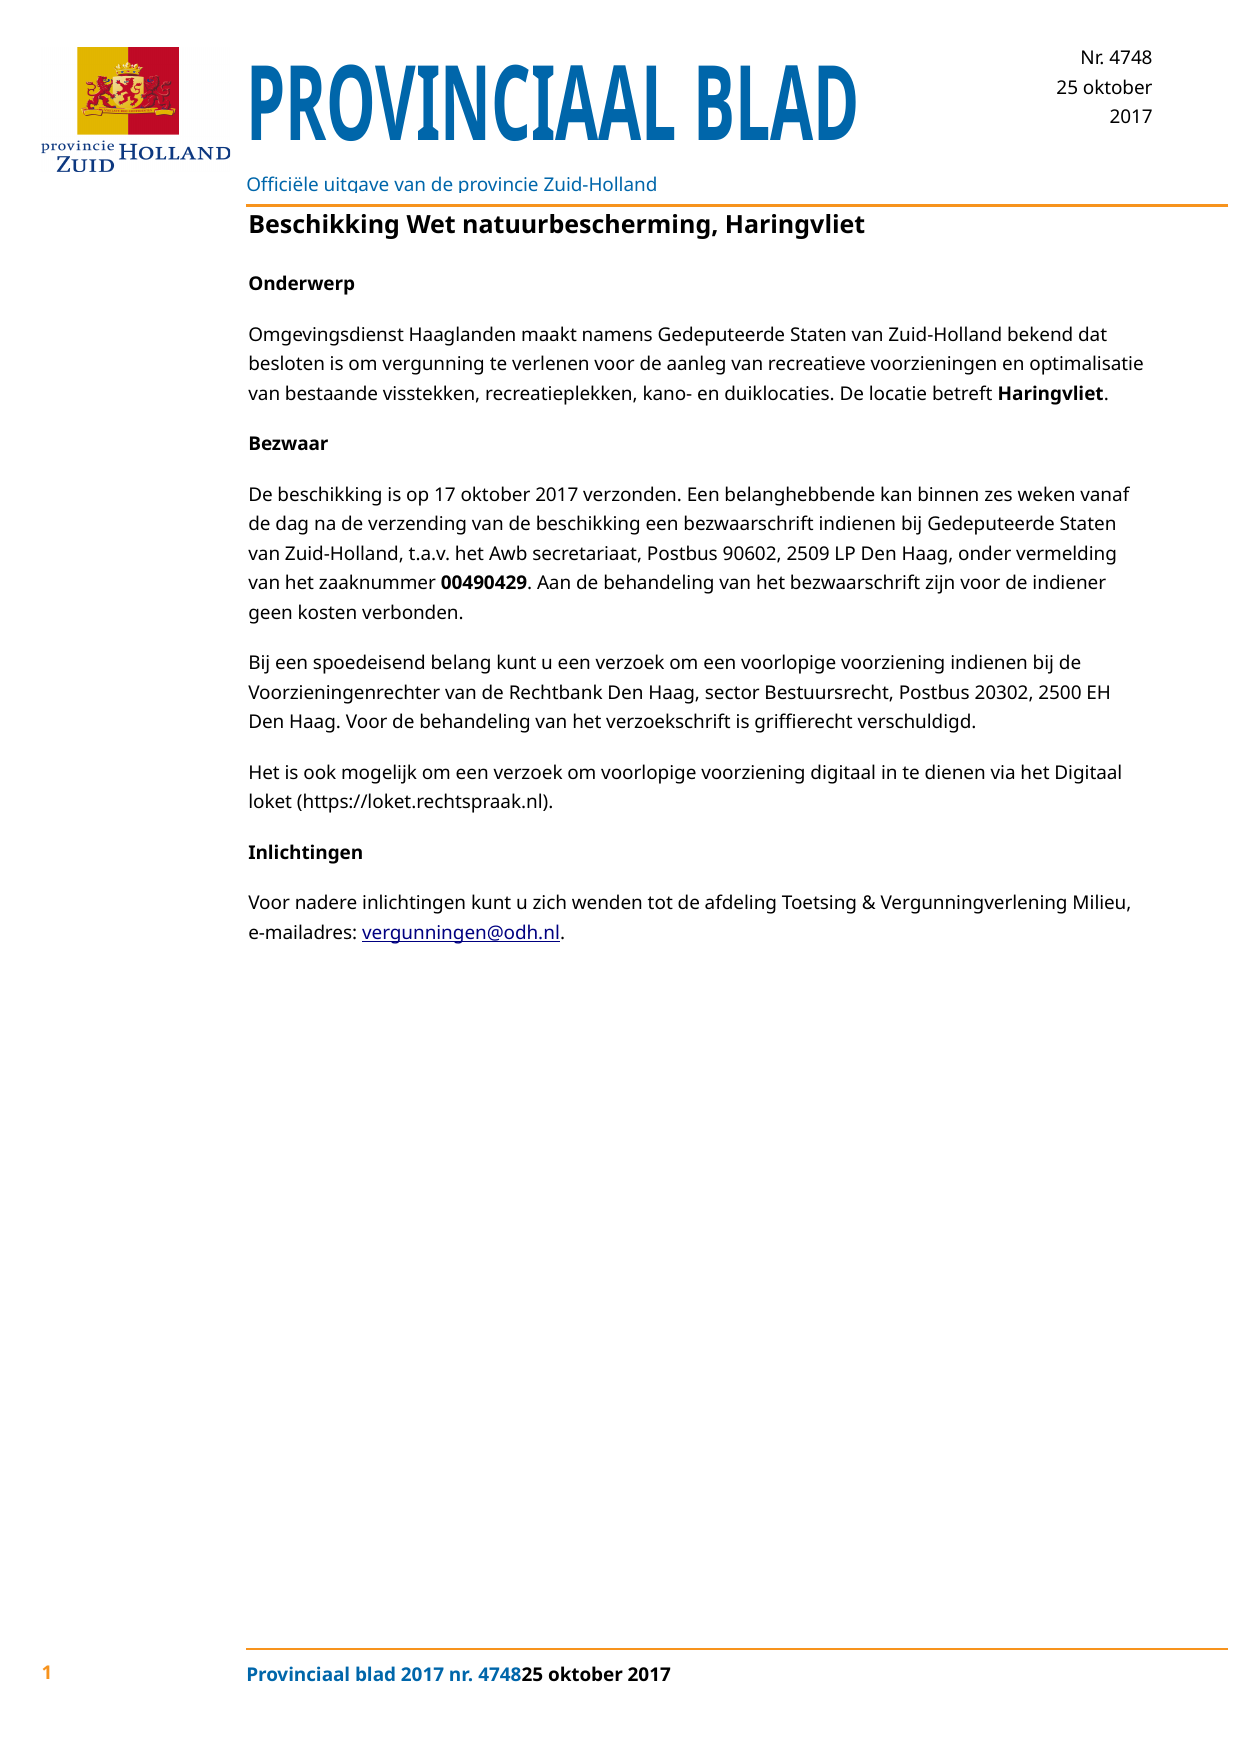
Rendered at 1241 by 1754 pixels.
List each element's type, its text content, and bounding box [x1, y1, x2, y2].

text De beschikking is op 17 oktober 2017 verzonden. Een belanghebbende kan binnen zes weken vanaf de dag na de verzending van de beschikking een bezwaarschrift indienen bij Gedeputeerde Staten van Zuid-Holland, t.a.v. het Awb secretariaat, Postbus 90602, 2509 LP Den Haag, onder vermelding van het zaaknummer 00490429. Aan de behandeling van het bezwaarschrift zijn voor de indiener geen kosten verbonden. [248, 481, 1152, 625]
text Het is ook mogelijk om een verzoek om voorlopige voorziening digitaal in te dienen via het Digitaal loket (https://loket.rechtspraak.nl). [248, 759, 1152, 814]
text Onderwerp [248, 270, 1152, 296]
text Inlichtingen [248, 839, 1152, 865]
picture [41, 47, 231, 172]
text Omgevingsdienst Haaglanden maakt namens Gedeputeerde Staten van Zuid-Holland bekend dat besloten is om vergunning te verlenen voor de aanleg van recreatieve voorzieningen en optimalisatie van bestaande visstekken, recreatieplekken, kano- en duiklocaties. De locatie betreft Haringvliet. [248, 321, 1152, 406]
text Bezwaar [248, 430, 1152, 456]
text Beschikking Wet natuurbescherming, Haringvliet [248, 207, 1152, 241]
text Bij een spoedeisend belang kunt u een verzoek om een voorlopige voorziening indienen bij de Voorzieningenrechter van de Rechtbank Den Haag, sector Bestuursrecht, Postbus 20302, 2500 EH Den Haag. Voor de behandeling van het verzoekschrift is griffierecht verschuldigd. [248, 649, 1152, 734]
text Voor nadere inlichtingen kunt u zich wenden tot de afdeling Toetsing & Vergunningverlening Milieu, e-mailadres: vergunningen@odh.nl. [248, 889, 1152, 945]
